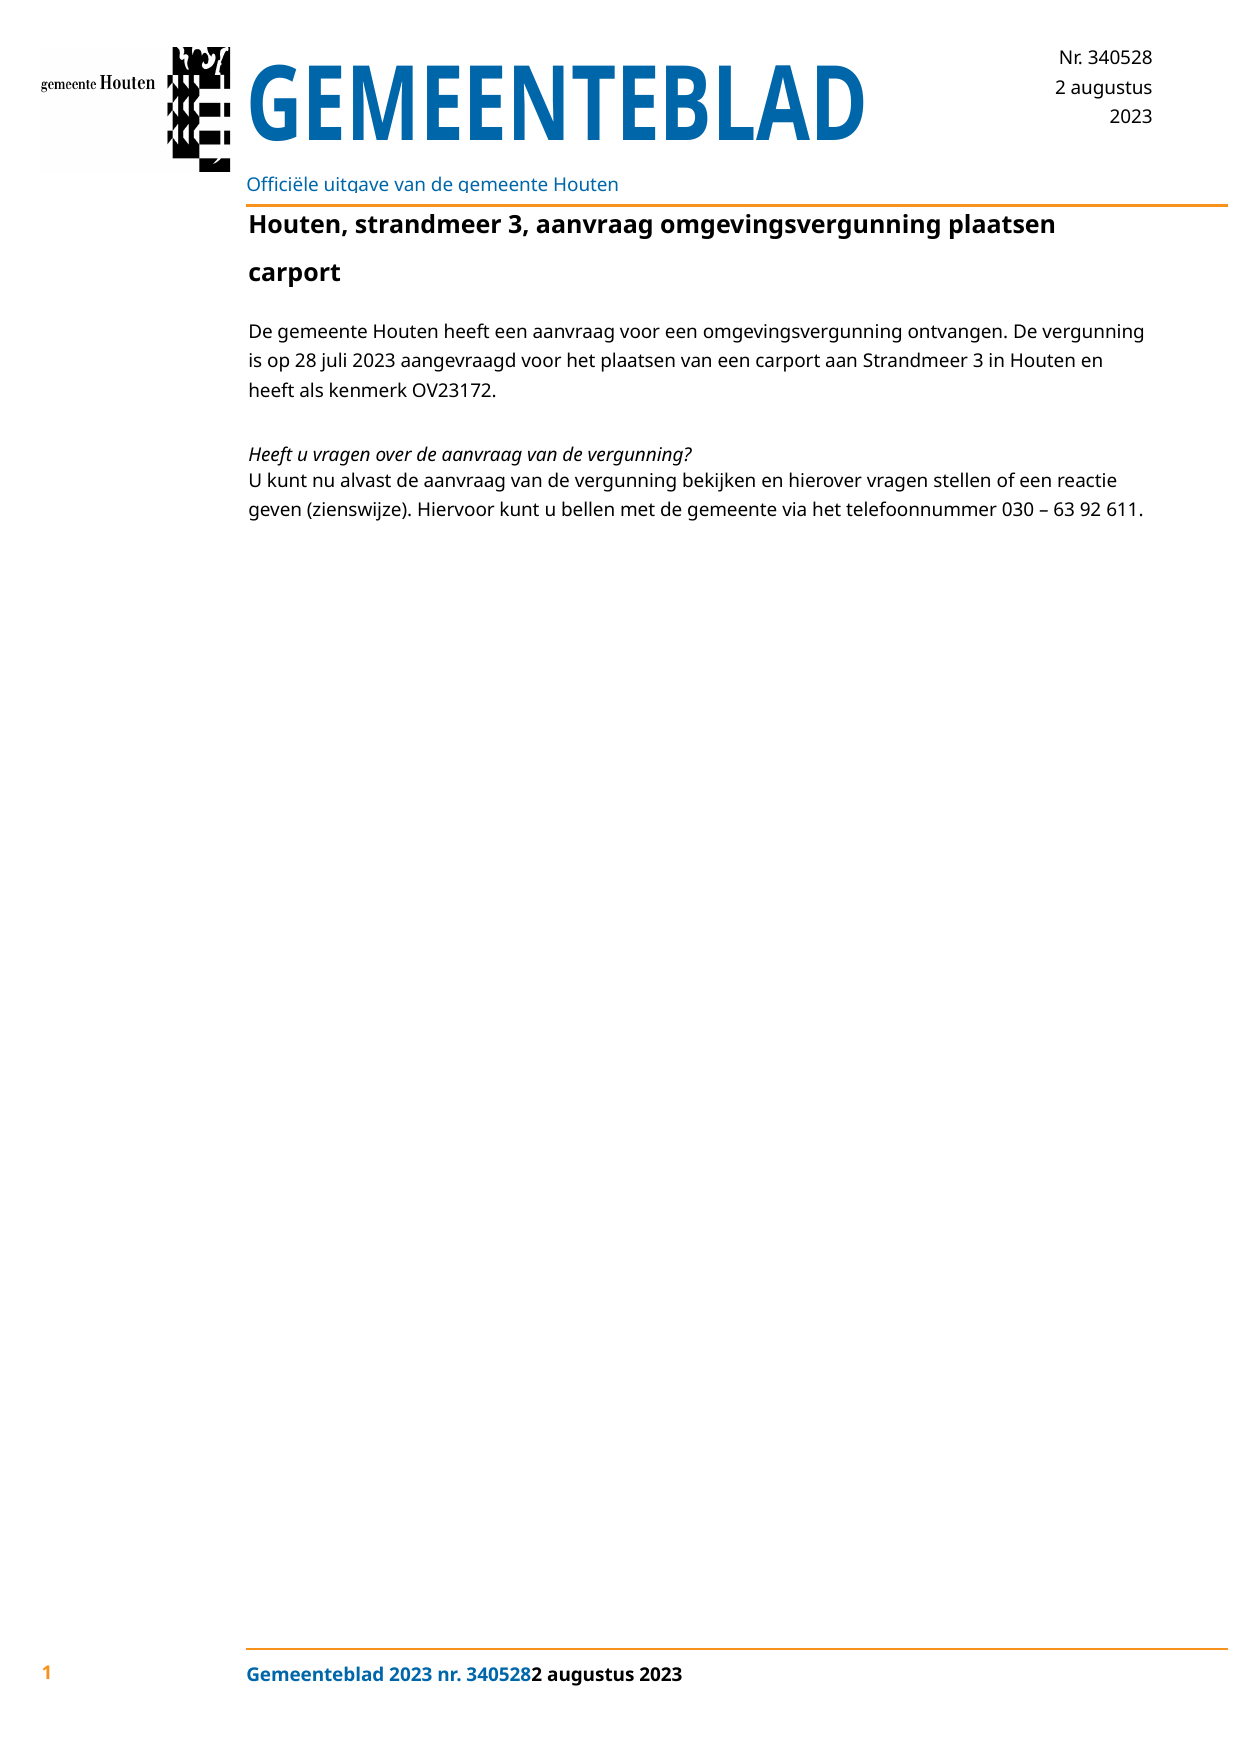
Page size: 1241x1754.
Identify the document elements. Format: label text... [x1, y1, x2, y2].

text Houten, strandmeer 3, aanvraag omgevingsvergunning plaatsen carport [248, 207, 1152, 288]
text Heeft u vragen over de aanvraag van de vergunning? [248, 441, 1152, 467]
text De gemeente Houten heeft een aanvraag voor een omgevingsvergunning ontvangen. De vergunning is op 28 juli 2023 aangevraagd voor het plaatsen van een carport aan Strandmeer 3 in Houten en heeft als kenmerk OV23172. [248, 318, 1152, 403]
picture [41, 47, 231, 172]
text U kunt nu alvast de aanvraag van de vergunning bekijken en hierover vragen stellen of een reactie geven (zienswijze). Hiervoor kunt u bellen met de gemeente via het telefoonnummer 030 – 63 92 611. [248, 467, 1152, 522]
